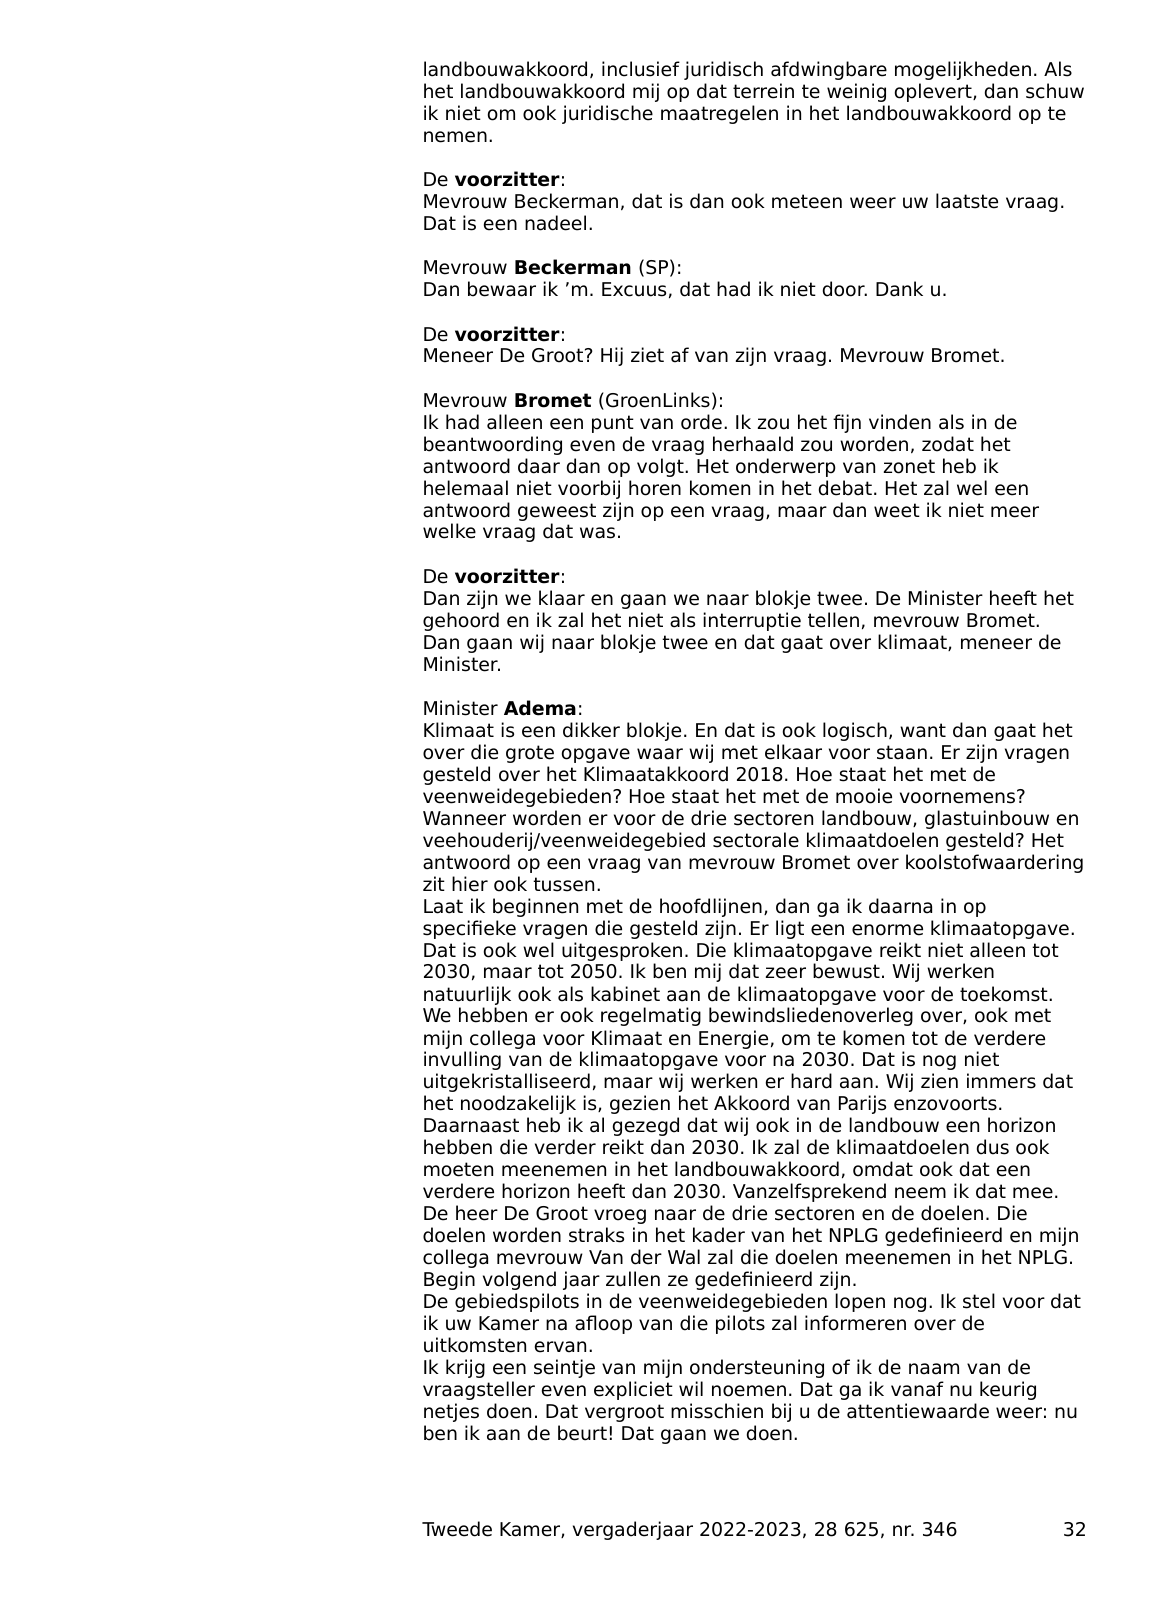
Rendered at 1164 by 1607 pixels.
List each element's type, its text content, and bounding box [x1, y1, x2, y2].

text De voorzitter: [422, 566, 1087, 588]
text Minister Adema: [422, 698, 1087, 720]
text Daarnaast heb ik al gezegd dat wij ook in de landbouw een horizon hebben die verder reikt dan 2030. Ik zal de klimaatdoelen dus ook moeten meenemen in het landbouwakkoord, omdat ook dat een verdere horizon heeft dan 2030. Vanzelfsprekend neem ik dat mee. [422, 1115, 1087, 1203]
text De voorzitter: [422, 169, 1087, 191]
text Mevrouw Beckerman, dat is dan ook meteen weer uw laatste vraag. Dat is een nadeel. [422, 191, 1087, 235]
text De voorzitter: [422, 323, 1087, 345]
text Meneer De Groot? Hij ziet af van zijn vraag. Mevrouw Bromet. [422, 345, 1087, 367]
text landbouwakkoord, inclusief juridisch afdwingbare mogelijkheden. Als het landbouwakkoord mij op dat terrein te weinig oplevert, dan schuw ik niet om ook juridische maatregelen in het landbouwakkoord op te nemen. [422, 59, 1087, 147]
text Ik had alleen een punt van orde. Ik zou het fijn vinden als in de beantwoording even de vraag herhaald zou worden, zodat het antwoord daar dan op volgt. Het onderwerp van zonet heb ik helemaal niet voorbij horen komen in het debat. Het zal wel een antwoord geweest zijn op een vraag, maar dan weet ik niet meer welke vraag dat was. [422, 412, 1087, 543]
text Dan gaan wij naar blokje twee en dat gaat over klimaat, meneer de Minister. [422, 632, 1087, 676]
text Dan bewaar ik ’m. Excuus, dat had ik niet door. Dank u. [422, 279, 1087, 301]
text De gebiedspilots in de veenweidegebieden lopen nog. Ik stel voor dat ik uw Kamer na afloop van die pilots zal informeren over de uitkomsten ervan. [422, 1291, 1087, 1357]
text Mevrouw Beckerman (SP): [422, 257, 1087, 279]
text Ik krijg een seintje van mijn ondersteuning of ik de naam van de vraagsteller even expliciet wil noemen. Dat ga ik vanaf nu keurig netjes doen. Dat vergroot misschien bij u de attentiewaarde weer: nu ben ik aan de beurt! Dat gaan we doen. [422, 1357, 1087, 1445]
text Mevrouw Bromet (GroenLinks): [422, 389, 1087, 412]
text Dan zijn we klaar en gaan we naar blokje twee. De Minister heeft het gehoord en ik zal het niet als interruptie tellen, mevrouw Bromet. [422, 588, 1087, 632]
text Klimaat is een dikker blokje. En dat is ook logisch, want dan gaat het over die grote opgave waar wij met elkaar voor staan. Er zijn vragen gesteld over het Klimaatakkoord 2018. Hoe staat het met de veenweidegebieden? Hoe staat het met de mooie voornemens? Wanneer worden er voor de drie sectoren landbouw, glastuinbouw en veehouderij/veenweidegebied sectorale klimaatdoelen gesteld? Het antwoord op een vraag van mevrouw Bromet over koolstofwaardering zit hier ook tussen. [422, 720, 1087, 896]
text De heer De Groot vroeg naar de drie sectoren en de doelen. Die doelen worden straks in het kader van het NPLG gedefinieerd en mijn collega mevrouw Van der Wal zal die doelen meenemen in het NPLG. Begin volgend jaar zullen ze gedefinieerd zijn. [422, 1203, 1087, 1291]
text Laat ik beginnen met de hoofdlijnen, dan ga ik daarna in op specifieke vragen die gesteld zijn. Er ligt een enorme klimaatopgave. Dat is ook wel uitgesproken. Die klimaatopgave reikt niet alleen tot 2030, maar tot 2050. Ik ben mij dat zeer bewust. Wij werken natuurlijk ook als kabinet aan de klimaatopgave voor de toekomst. We hebben er ook regelmatig bewindsliedenoverleg over, ook met mijn collega voor Klimaat en Energie, om te komen tot de verdere invulling van de klimaatopgave voor na 2030. Dat is nog niet uitgekristalliseerd, maar wij werken er hard aan. Wij zien immers dat het noodzakelijk is, gezien het Akkoord van Parijs enzovoorts. [422, 896, 1087, 1115]
